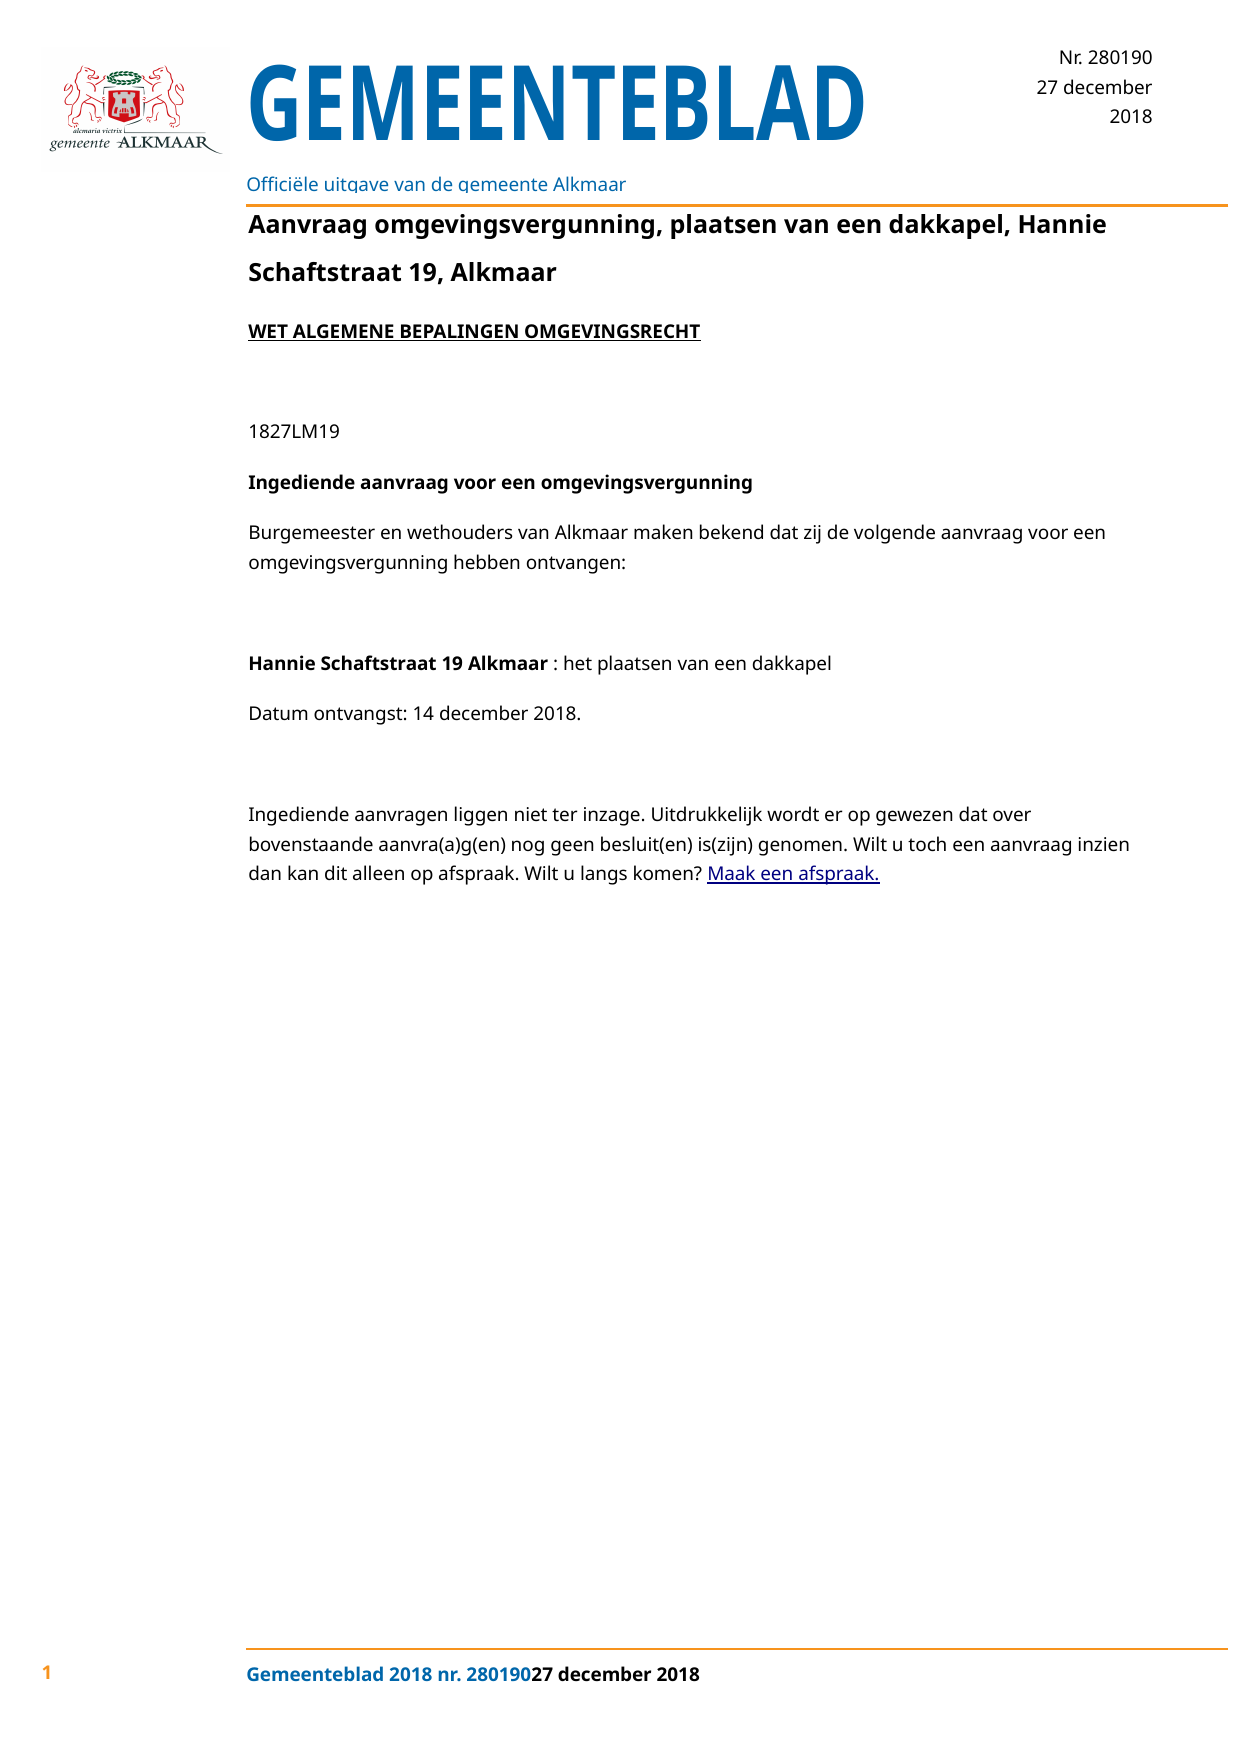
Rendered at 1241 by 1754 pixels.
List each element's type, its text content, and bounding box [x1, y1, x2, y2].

text Aanvraag omgevingsvergunning, plaatsen van een dakkapel, Hannie Schaftstraat 19, Alkmaar [248, 207, 1152, 288]
text 1827LM19 [248, 419, 1152, 444]
text Ingediende aanvragen liggen niet ter inzage. Uitdrukkelijk wordt er op gewezen dat over bovenstaande aanvra(a)g(en) nog geen besluit(en) is(zijn) genomen. Wilt u toch een aanvraag inzien dan kan dit alleen op afspraak. Wilt u langs komen? Maak een afspraak. [248, 801, 1152, 886]
text WET ALGEMENE BEPALINGEN OMGEVINGSRECHT [248, 318, 1152, 344]
text Burgemeester en wethouders van Alkmaar maken bekend dat zij de volgende aanvraag voor een omgevingsvergunning hebben ontvangen: [248, 519, 1152, 575]
text Datum ontvangst: 14 december 2018. [248, 700, 1152, 726]
picture [41, 47, 231, 172]
text Ingediende aanvraag voor een omgevingsvergunning [248, 469, 1152, 495]
text Hannie Schaftstraat 19 Alkmaar : het plaatsen van een dakkapel [248, 650, 1152, 676]
